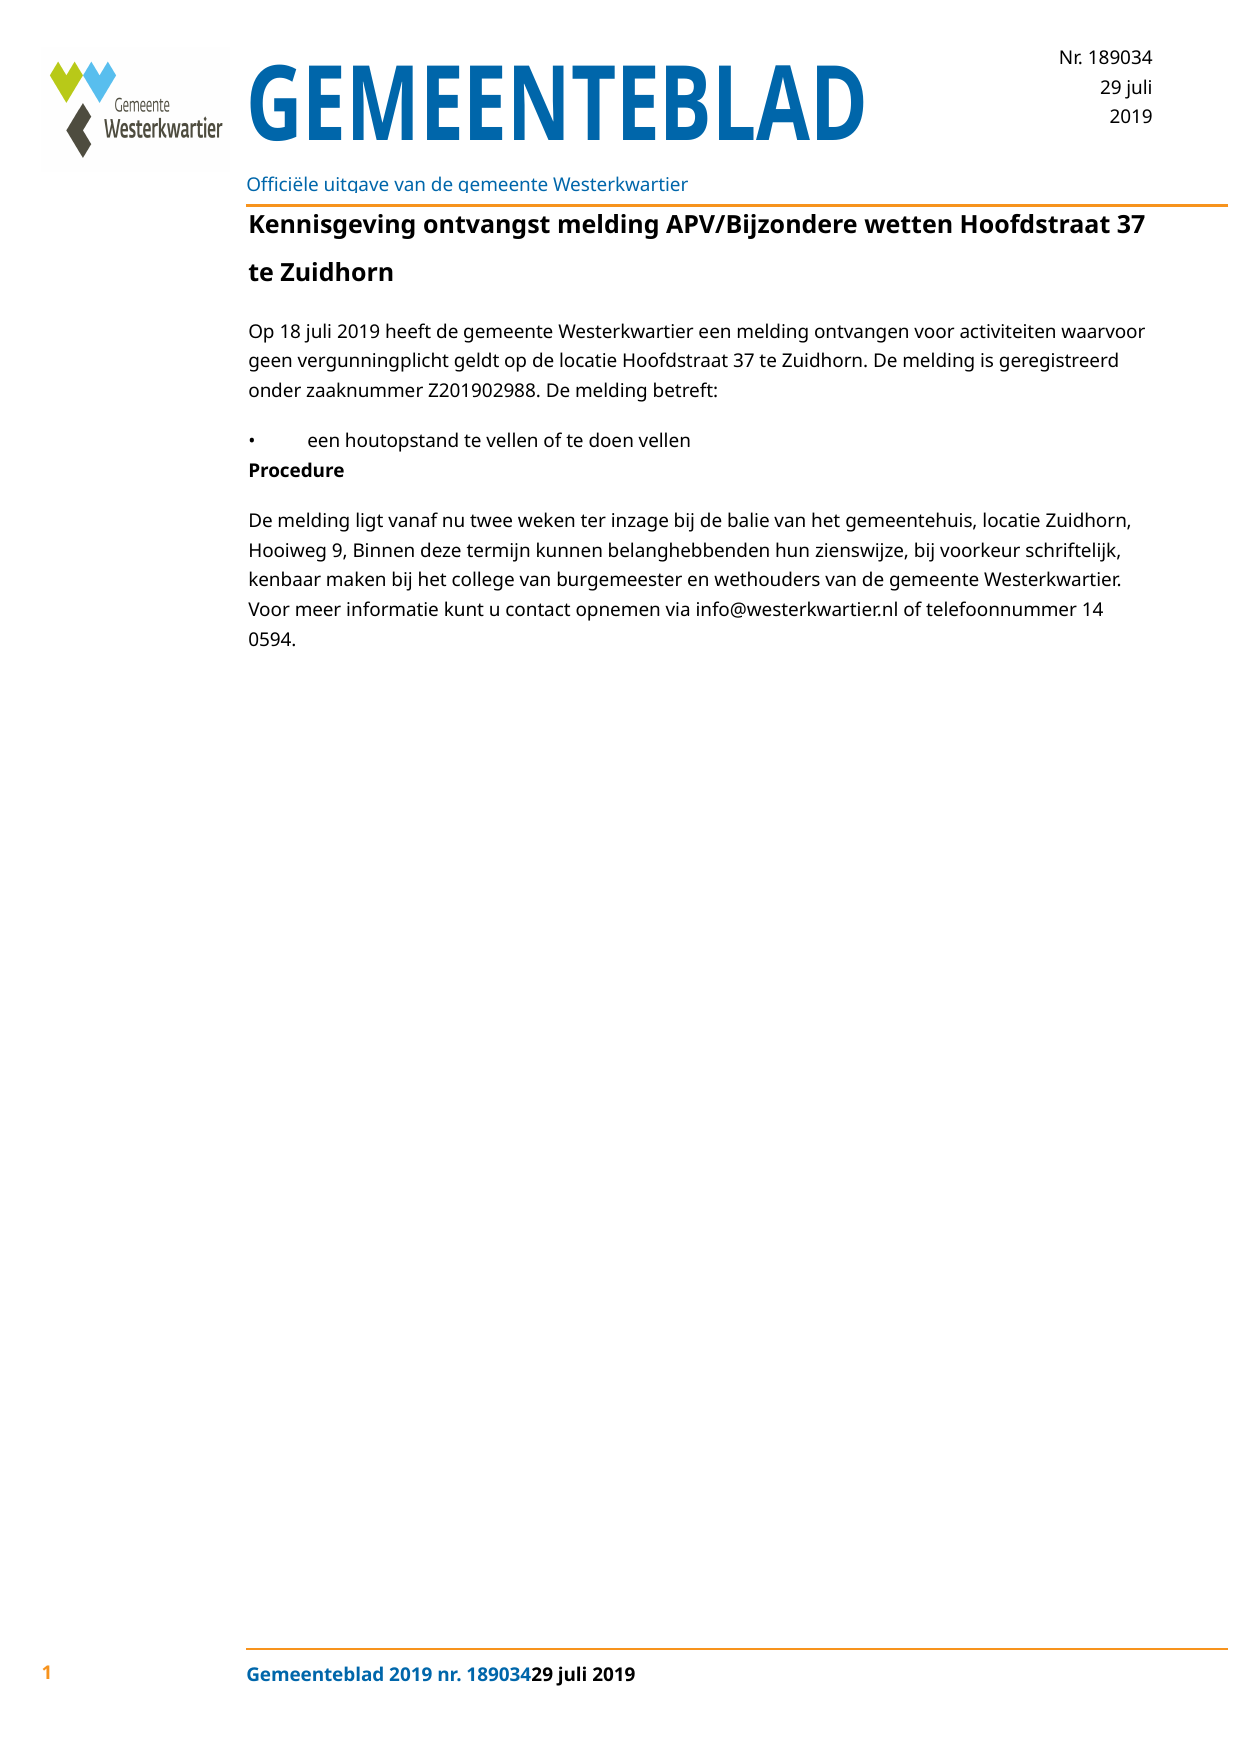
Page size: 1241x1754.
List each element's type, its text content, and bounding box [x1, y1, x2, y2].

picture [41, 47, 231, 172]
list een houtopstand te vellen of te doen vellen [248, 427, 1152, 453]
text Kennisgeving ontvangst melding APV/Bijzondere wetten Hoofdstraat 37 te Zuidhorn [248, 207, 1152, 288]
text Procedure [248, 457, 1152, 483]
text Op 18 juli 2019 heeft de gemeente Westerkwartier een melding ontvangen voor activiteiten waarvoor geen vergunningplicht geldt op de locatie Hoofdstraat 37 te Zuidhorn. De melding is geregistreerd onder zaaknummer Z201902988. De melding betreft: [248, 318, 1152, 403]
text De melding ligt vanaf nu twee weken ter inzage bij de balie van het gemeentehuis, locatie Zuidhorn, Hooiweg 9, Binnen deze termijn kunnen belanghebbenden hun zienswijze, bij voorkeur schriftelijk, kenbaar maken bij het college van burgemeester en wethouders van de gemeente Westerkwartier. Voor meer informatie kunt u contact opnemen via info@westerkwartier.nl of telefoonnummer 14 0594. [248, 507, 1152, 652]
